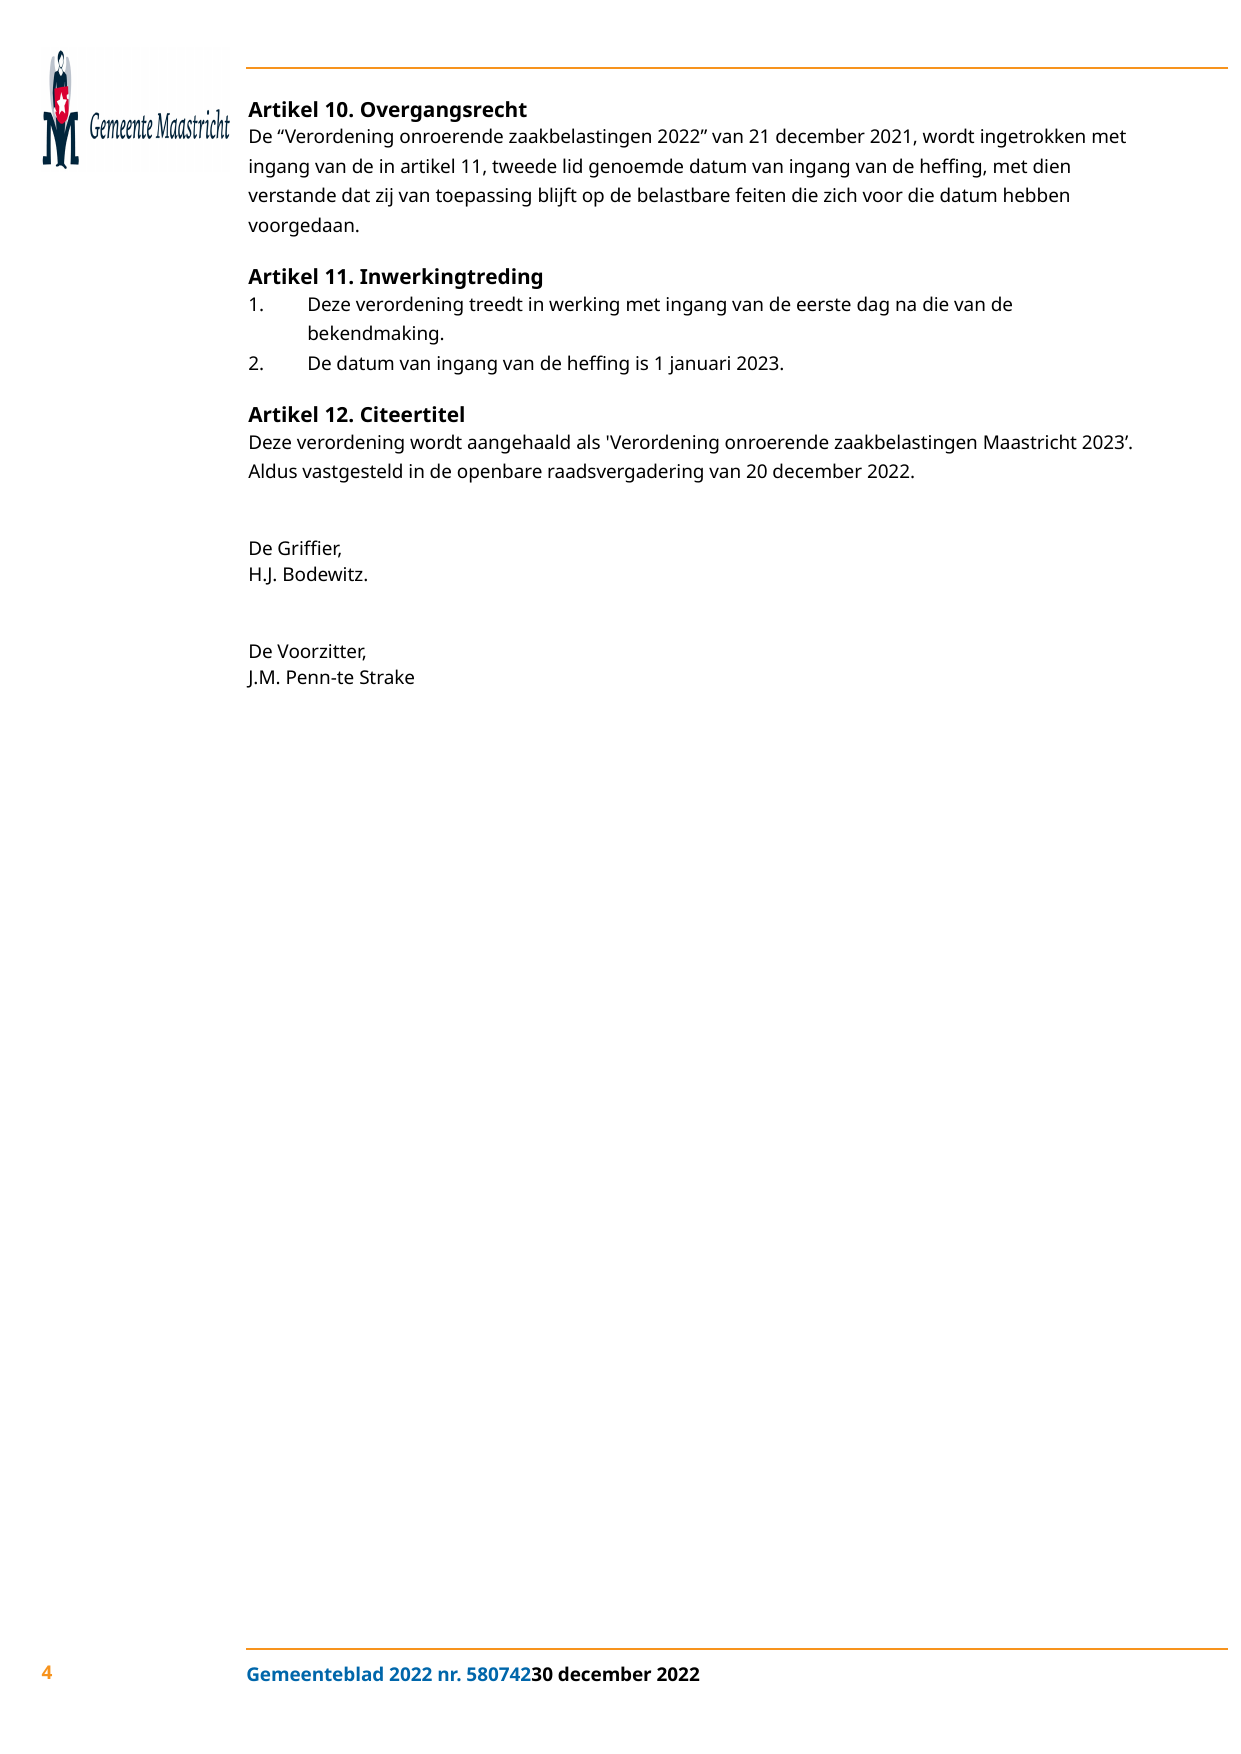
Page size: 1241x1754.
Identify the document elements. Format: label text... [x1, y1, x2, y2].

text Artikel 11. Inwerkingtreding [248, 262, 1152, 291]
text De “Verordening onroerende zaakbelastingen 2022” van 21 december 2021, wordt ingetrokken met ingang van de in artikel 11, tweede lid genoemde datum van ingang van de heffing, met dien verstande dat zij van toepassing blijft op de belastbare feiten die zich voor die datum hebben voorgedaan. [248, 123, 1152, 238]
text H.J. Bodewitz. [248, 561, 1152, 587]
text De Griffier, [248, 536, 1152, 561]
text Artikel 10. Overgangsrecht [248, 95, 1152, 123]
text Aldus vastgesteld in de openbare raadsvergadering van 20 december 2022. [248, 458, 1152, 484]
text J.M. Penn-te Strake [248, 664, 1152, 690]
text De Voorzitter, [248, 638, 1152, 664]
list Deze verordening treedt in werking met ingang van de eerste dag na die van de bekendmaking. [248, 291, 1152, 346]
text Deze verordening wordt aangehaald als 'Verordening onroerende zaakbelastingen Maastricht 2023’. [248, 429, 1152, 454]
list De datum van ingang van de heffing is 1 januari 2023. [248, 350, 1152, 376]
text Artikel 12. Citeertitel [248, 400, 1152, 429]
picture [41, 47, 231, 172]
